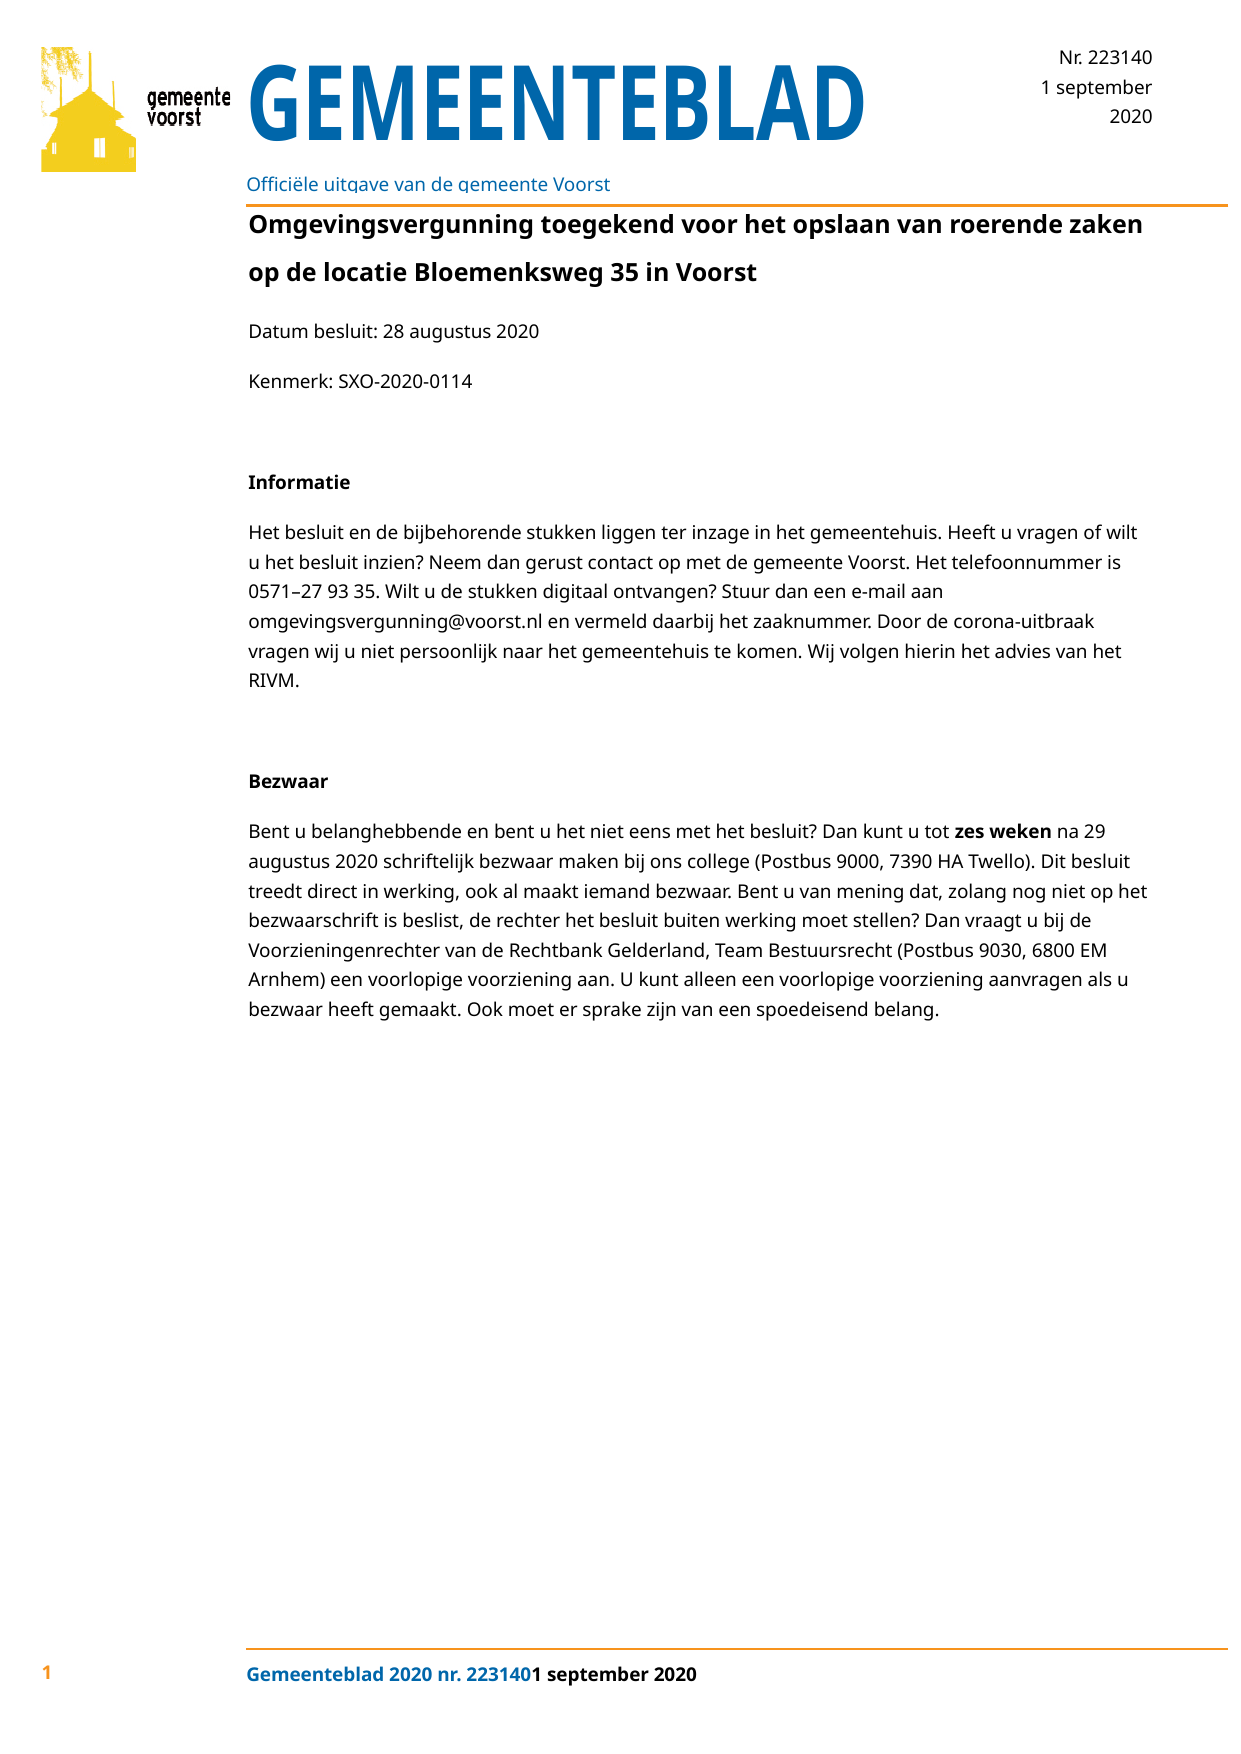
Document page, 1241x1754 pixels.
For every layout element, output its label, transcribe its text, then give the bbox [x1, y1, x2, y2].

picture [41, 47, 231, 172]
text Bezwaar [248, 768, 1152, 794]
text Bent u belanghebbende en bent u het niet eens met het besluit? Dan kunt u tot zes weken na 29 augustus 2020 schriftelijk bezwaar maken bij ons college (Postbus 9000, 7390 HA Twello). Dit besluit treedt direct in werking, ook al maakt iemand bezwaar. Bent u van mening dat, zolang nog niet op het bezwaarschrift is beslist, de rechter het besluit buiten werking moet stellen? Dan vraagt u bij de Voorzieningenrechter van de Rechtbank Gelderland, Team Bestuursrecht (Postbus 9030, 6800 EM Arnhem) een voorlopige voorziening aan. U kunt alleen een voorlopige voorziening aanvragen als u bezwaar heeft gemaakt. Ook moet er sprake zijn van een spoedeisend belang. [248, 819, 1152, 1022]
text Datum besluit: 28 augustus 2020 [248, 318, 1152, 344]
text Omgevingsvergunning toegekend voor het opslaan van roerende zaken op de locatie Bloemenksweg 35 in Voorst [248, 207, 1152, 288]
text Informatie [248, 469, 1152, 495]
text Het besluit en de bijbehorende stukken liggen ter inzage in het gemeentehuis. Heeft u vragen of wilt u het besluit inzien? Neem dan gerust contact op met de gemeente Voorst. Het telefoonnummer is 0571–27 93 35. Wilt u de stukken digitaal ontvangen? Stuur dan een e-mail aan omgevingsvergunning@voorst.nl en vermeld daarbij het zaaknummer. Door de corona-uitbraak vragen wij u niet persoonlijk naar het gemeentehuis te komen. Wij volgen hierin het advies van het RIVM. [248, 519, 1152, 693]
text Kenmerk: SXO-2020-0114 [248, 368, 1152, 394]
